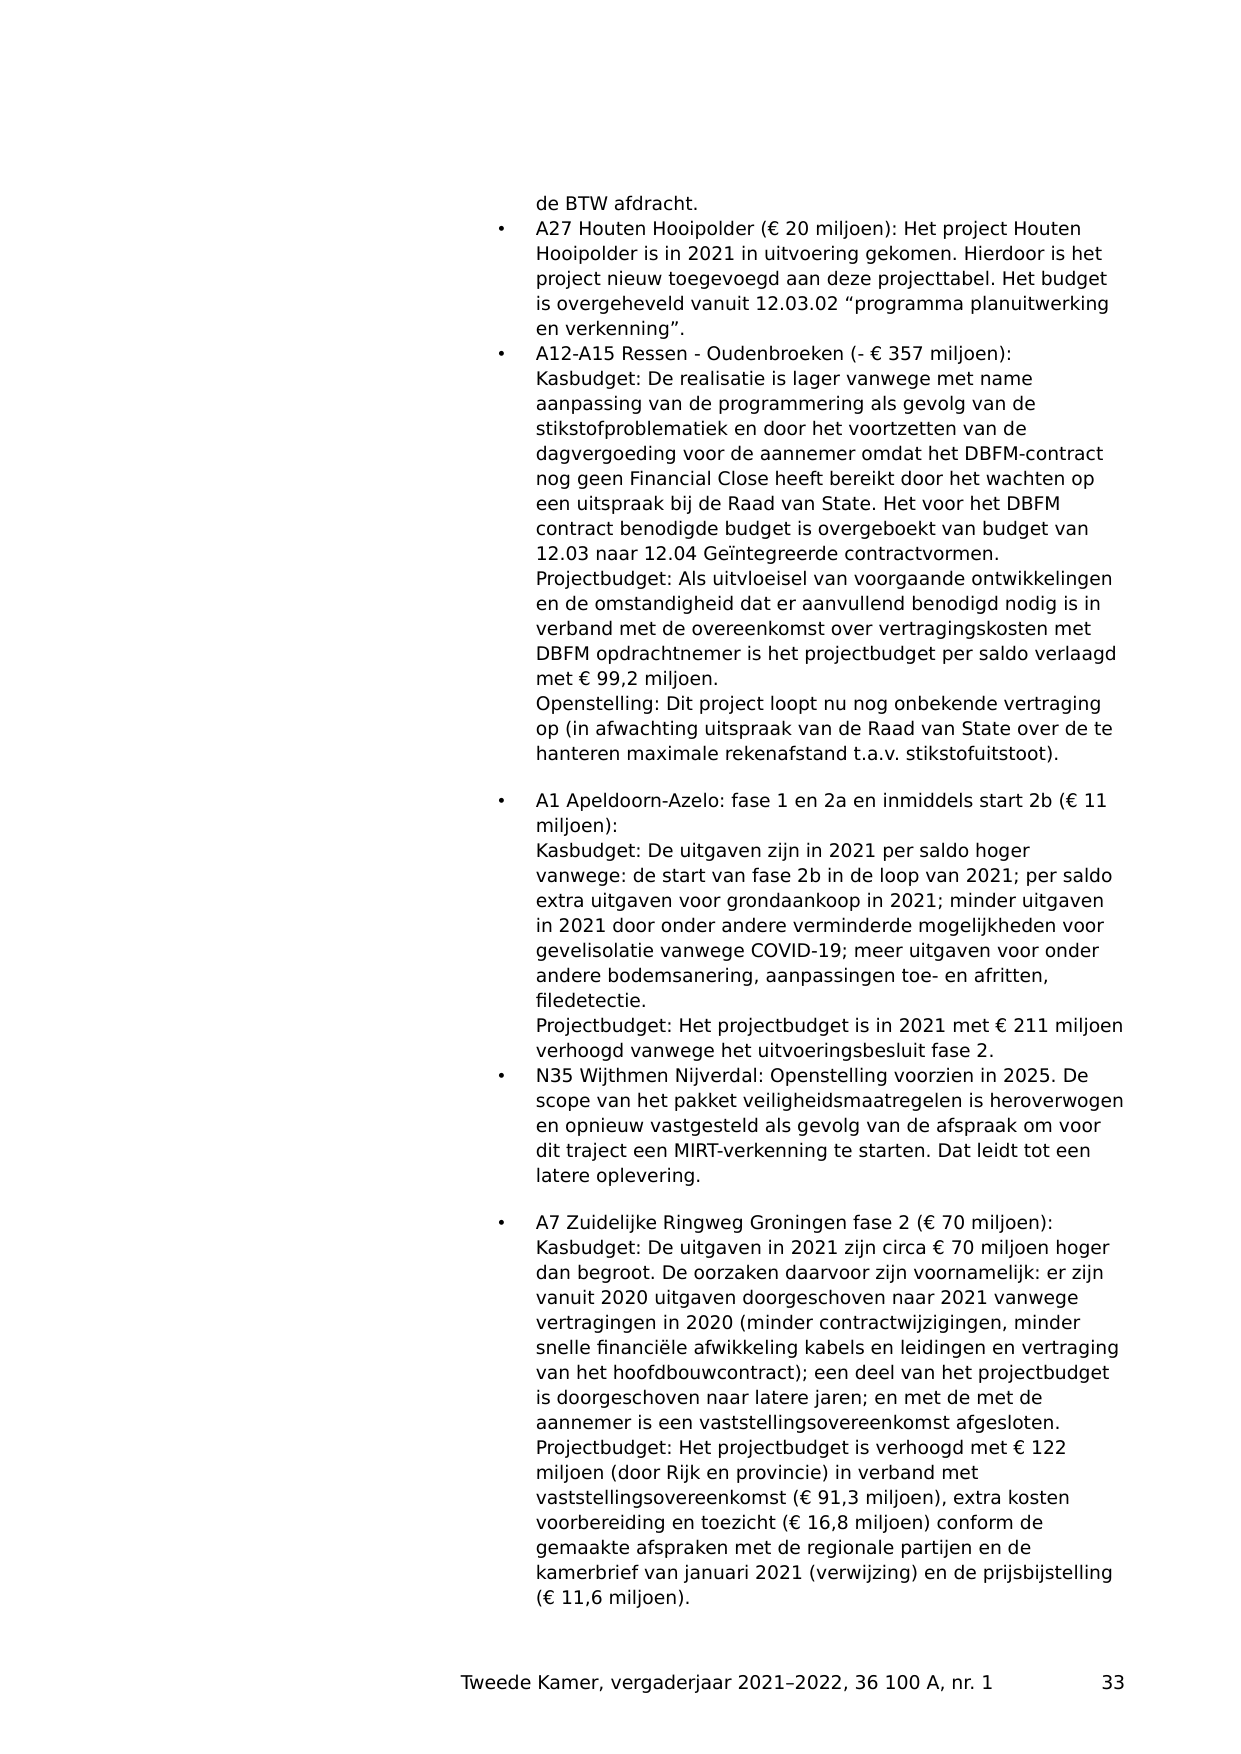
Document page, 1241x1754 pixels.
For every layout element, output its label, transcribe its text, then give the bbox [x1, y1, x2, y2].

list A12-A15 Ressen - Oudenbroeken (- € 357 miljoen): [498, 341, 1125, 366]
list de BTW afdracht. [498, 191, 1125, 216]
list A27 Houten Hooipolder (€ 20 miljoen): Het project Houten Hooipolder is in 2021 in uitvoering gekomen. Hierdoor is het project nieuw toegevoegd aan deze projecttabel. Het budget is overgeheveld vanuit 12.03.02 “programma planuitwerking en verkenning”. [498, 216, 1125, 341]
list A7 Zuidelijke Ringweg Groningen fase 2 (€ 70 miljoen): Kasbudget: De uitgaven in 2021 zijn circa € 70 miljoen hoger dan begroot. De oorzaken daarvoor zijn voornamelijk: er zijn vanuit 2020 uitgaven doorgeschoven naar 2021 vanwege vertragingen in 2020 (minder contractwijzigingen, minder snelle financiële afwikkeling kabels en leidingen en vertraging van het hoofdbouwcontract); een deel van het projectbudget is doorgeschoven naar latere jaren; en met de met de aannemer is een vaststellingsovereenkomst afgesloten. [498, 1210, 1125, 1435]
list Kasbudget: De realisatie is lager vanwege met name aanpassing van de programmering als gevolg van de stikstofproblematiek en door het voortzetten van de dagvergoeding voor de aannemer omdat het DBFM-contract nog geen Financial Close heeft bereikt door het wachten op een uitspraak bij de Raad van State. Het voor het DBFM contract benodigde budget is overgeboekt van budget van 12.03 naar 12.04 Geïntegreerde contractvormen. Projectbudget: Als uitvloeisel van voorgaande ontwikkelingen en de omstandigheid dat er aanvullend benodigd nodig is in verband met de overeenkomst over vertragingskosten met DBFM opdrachtnemer is het projectbudget per saldo verlaagd met € 99,2 miljoen. Openstelling: Dit project loopt nu nog onbekende vertraging op (in afwachting uitspraak van de Raad van State over de te hanteren maximale rekenafstand t.a.v. stikstofuitstoot). [498, 366, 1125, 766]
list Projectbudget: Het projectbudget is in 2021 met € 211 miljoen verhoogd vanwege het uitvoeringsbesluit fase 2. [498, 1013, 1125, 1063]
list Projectbudget: Het projectbudget is verhoogd met € 122 miljoen (door Rijk en provincie) in verband met vaststellingsovereenkomst (€ 91,3 miljoen), extra kosten voorbereiding en toezicht (€ 16,8 miljoen) conform de gemaakte afspraken met de regionale partijen en de kamerbrief van januari 2021 (verwijzing) en de prijsbijstelling (€ 11,6 miljoen). [498, 1435, 1125, 1610]
list N35 Wijthmen Nijverdal: Openstelling voorzien in 2025. De scope van het pakket veiligheidsmaatregelen is heroverwogen en opnieuw vastgesteld als gevolg van de afspraak om voor dit traject een MIRT-verkenning te starten. Dat leidt tot een latere oplevering. [498, 1063, 1125, 1188]
list A1 Apeldoorn-Azelo: fase 1 en 2a en inmiddels start 2b (€ 11 miljoen): Kasbudget: De uitgaven zijn in 2021 per saldo hoger vanwege: de start van fase 2b in de loop van 2021; per saldo extra uitgaven voor grondaankoop in 2021; minder uitgaven in 2021 door onder andere verminderde mogelijkheden voor gevelisolatie vanwege COVID-19; meer uitgaven voor onder andere bodemsanering, aanpassingen toe- en afritten, filedetectie. [498, 788, 1125, 1013]
